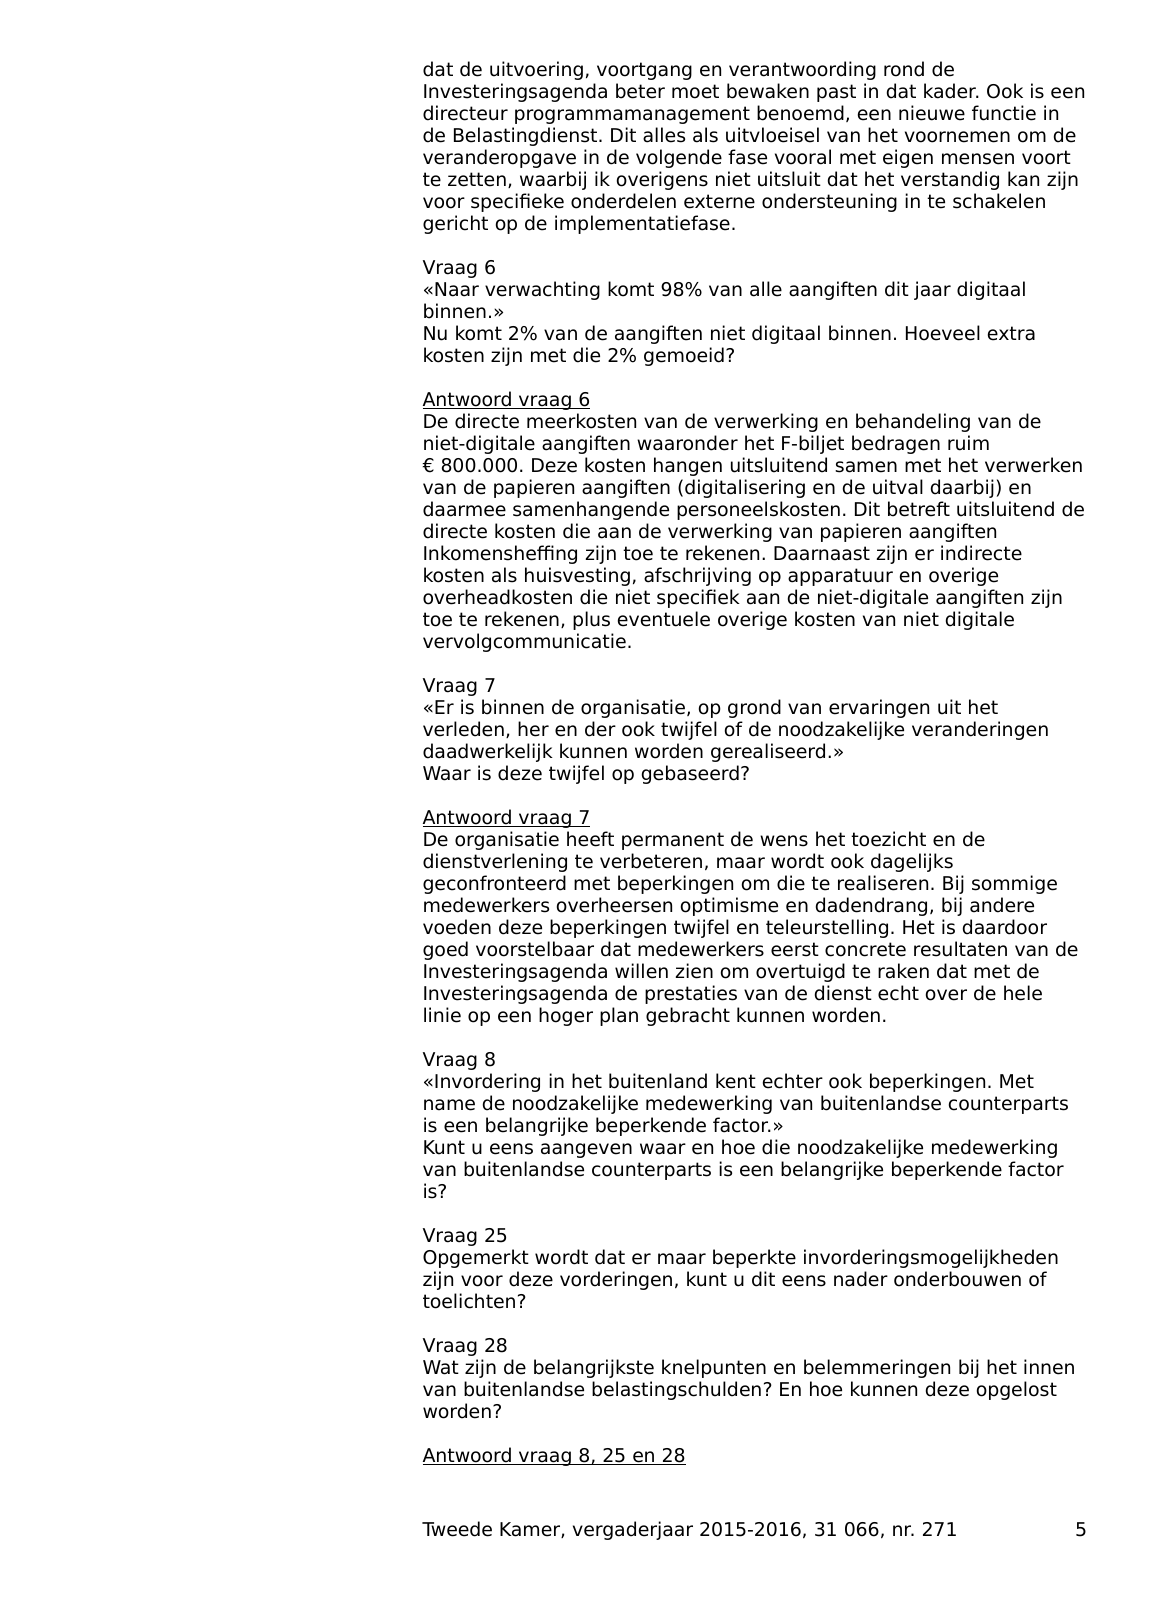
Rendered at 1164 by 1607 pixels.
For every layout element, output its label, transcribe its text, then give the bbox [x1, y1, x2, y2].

text Vraag 25 [422, 1225, 1087, 1247]
text «Er is binnen de organisatie, op grond van ervaringen uit het verleden, her en der ook twijfel of de noodzakelijke veranderingen daadwerkelijk kunnen worden gerealiseerd.» [422, 697, 1087, 763]
text Antwoord vraag 6 [422, 389, 1087, 411]
text Antwoord vraag 7 [422, 807, 1087, 829]
text Antwoord vraag 8, 25 en 28 [422, 1445, 1087, 1467]
text Nu komt 2% van de aangiften niet digitaal binnen. Hoeveel extra kosten zijn met die 2% gemoeid? [422, 323, 1087, 367]
text Vraag 8 [422, 1049, 1087, 1071]
text «Naar verwachting komt 98% van alle aangiften dit jaar digitaal binnen.» [422, 279, 1087, 323]
text dat de uitvoering, voortgang en verantwoording rond de Investeringsagenda beter moet bewaken past in dat kader. Ook is een directeur programmamanagement benoemd, een nieuwe functie in de Belastingdienst. Dit alles als uitvloeisel van het voornemen om de veranderopgave in de volgende fase vooral met eigen mensen voort te zetten, waarbij ik overigens niet uitsluit dat het verstandig kan zijn voor specifieke onderdelen externe ondersteuning in te schakelen gericht op de implementatiefase. [422, 59, 1087, 235]
text Vraag 6 [422, 257, 1087, 279]
text Vraag 28 [422, 1335, 1087, 1357]
text De directe meerkosten van de verwerking en behandeling van de niet-digitale aangiften waaronder het F-biljet bedragen ruim € 800.000. Deze kosten hangen uitsluitend samen met het verwerken van de papieren aangiften (digitalisering en de uitval daarbij) en daarmee samenhangende personeelskosten. Dit betreft uitsluitend de directe kosten die aan de verwerking van papieren aangiften Inkomensheffing zijn toe te rekenen. Daarnaast zijn er indirecte kosten als huisvesting, afschrijving op apparatuur en overige overheadkosten die niet specifiek aan de niet-digitale aangiften zijn toe te rekenen, plus eventuele overige kosten van niet digitale vervolgcommunicatie. [422, 411, 1087, 653]
text Opgemerkt wordt dat er maar beperkte invorderingsmogelijkheden zijn voor deze vorderingen, kunt u dit eens nader onderbouwen of toelichten? [422, 1247, 1087, 1313]
text Wat zijn de belangrijkste knelpunten en belemmeringen bij het innen van buitenlandse belastingschulden? En hoe kunnen deze opgelost worden? [422, 1357, 1087, 1423]
text Kunt u eens aangeven waar en hoe die noodzakelijke medewerking van buitenlandse counterparts is een belangrijke beperkende factor is? [422, 1137, 1087, 1203]
text «Invordering in het buitenland kent echter ook beperkingen. Met name de noodzakelijke medewerking van buitenlandse counterparts is een belangrijke beperkende factor.» [422, 1071, 1087, 1137]
text De organisatie heeft permanent de wens het toezicht en de dienstverlening te verbeteren, maar wordt ook dagelijks geconfronteerd met beperkingen om die te realiseren. Bij sommige medewerkers overheersen optimisme en dadendrang, bij andere voeden deze beperkingen twijfel en teleurstelling. Het is daardoor goed voorstelbaar dat medewerkers eerst concrete resultaten van de Investeringsagenda willen zien om overtuigd te raken dat met de Investeringsagenda de prestaties van de dienst echt over de hele linie op een hoger plan gebracht kunnen worden. [422, 829, 1087, 1027]
text Vraag 7 [422, 675, 1087, 697]
text Waar is deze twijfel op gebaseerd? [422, 763, 1087, 785]
